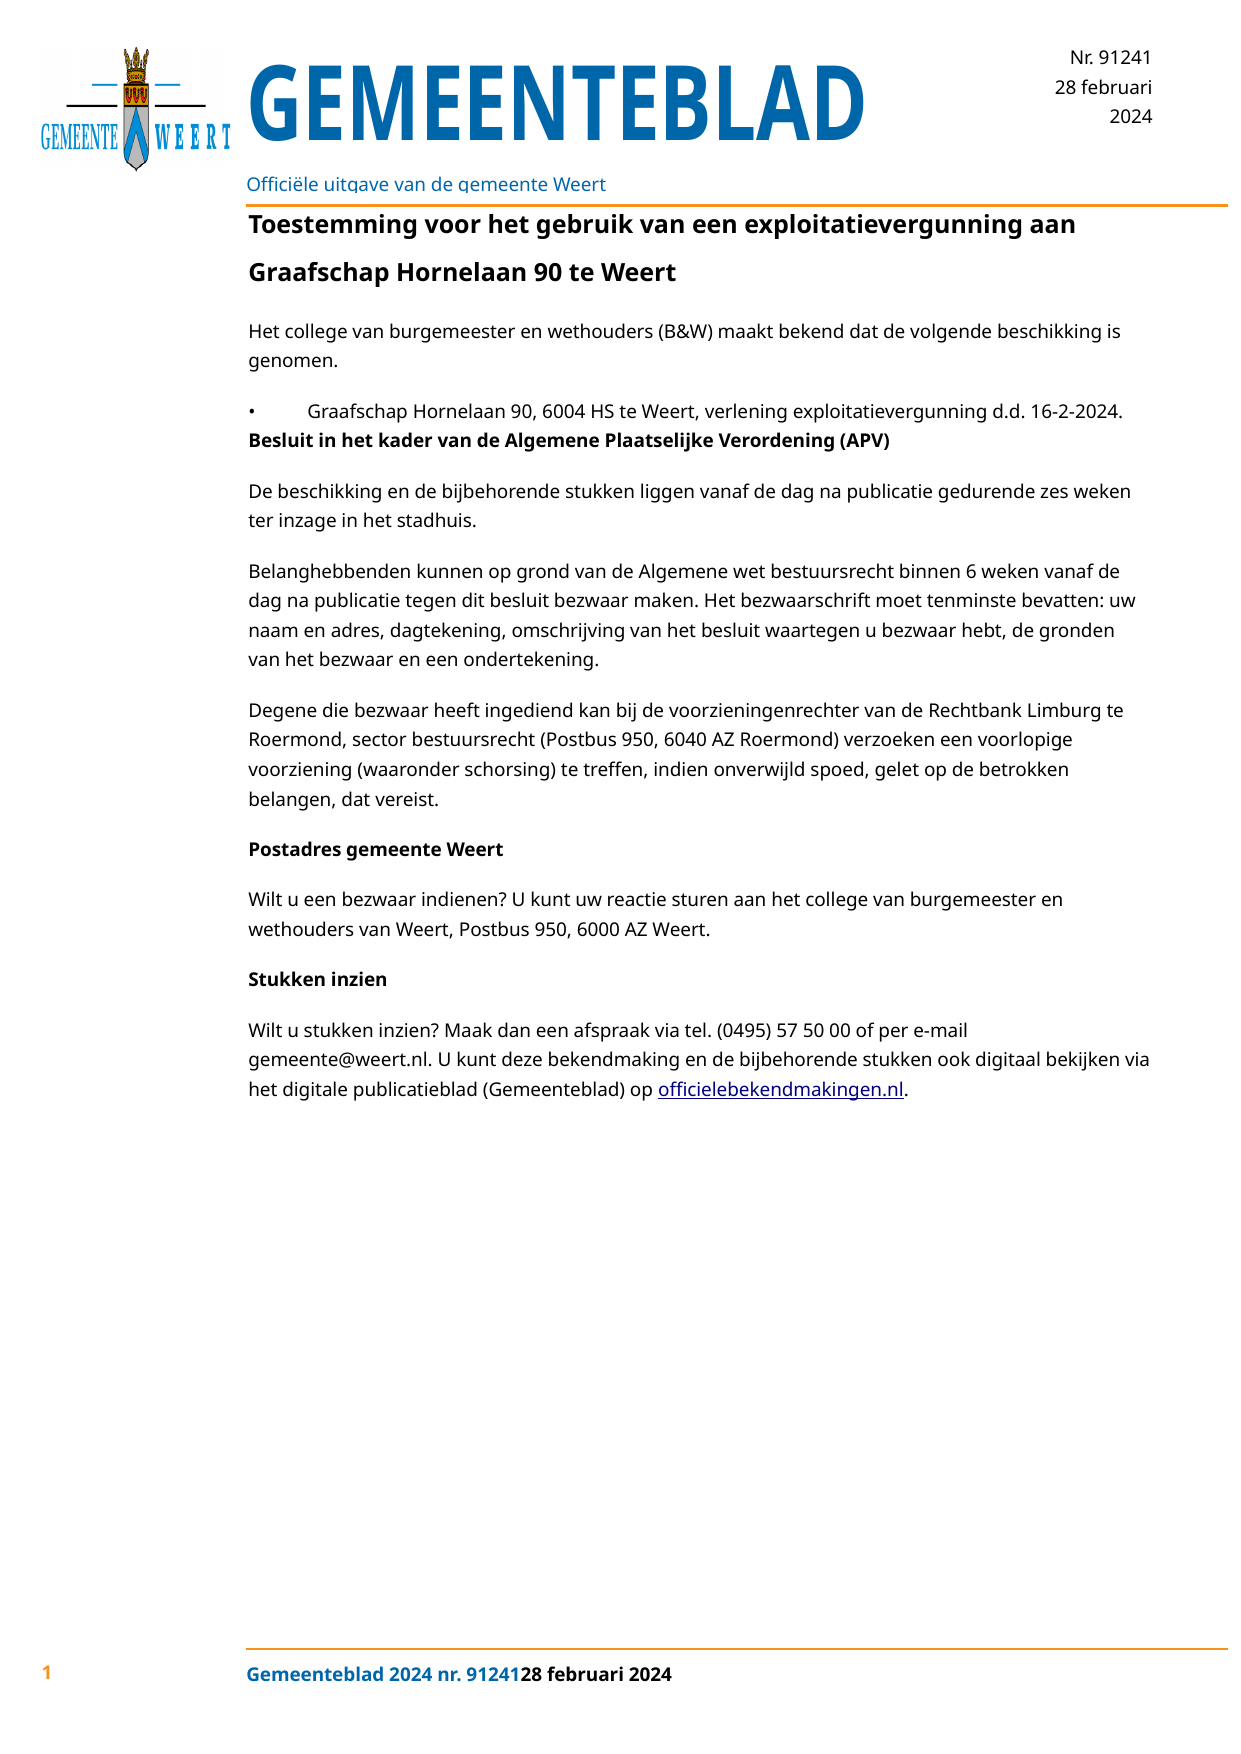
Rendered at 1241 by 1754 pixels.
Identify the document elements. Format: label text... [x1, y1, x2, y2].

text Wilt u stukken inzien? Maak dan een afspraak via tel. (0495) 57 50 00 of per e-mail gemeente@weert.nl. U kunt deze bekendmaking en de bijbehorende stukken ook digitaal bekijken via het digitale publicatieblad (Gemeenteblad) op officielebekendmakingen.nl. [248, 1017, 1152, 1102]
text De beschikking en de bijbehorende stukken liggen vanaf de dag na publicatie gedurende zes weken ter inzage in het stadhuis. [248, 478, 1152, 533]
text Belanghebbenden kunnen op grond van de Algemene wet bestuursrecht binnen 6 weken vanaf de dag na publicatie tegen dit besluit bezwaar maken. Het bezwaarschrift moet tenminste bevatten: uw naam en adres, dagtekening, omschrijving van het besluit waartegen u bezwaar hebt, de gronden van het bezwaar en een ondertekening. [248, 558, 1152, 672]
text Stukken inzien [248, 967, 1152, 992]
text Degene die bezwaar heeft ingediend kan bij de voorzieningenrechter van de Rechtbank Limburg te Roermond, sector bestuursrecht (Postbus 950, 6040 AZ Roermond) verzoeken een voorlopige voorziening (waaronder schorsing) te treffen, indien onverwijld spoed, gelet op de betrokken belangen, dat vereist. [248, 697, 1152, 812]
text Wilt u een bezwaar indienen? U kunt uw reactie sturen aan het college van burgemeester en wethouders van Weert, Postbus 950, 6000 AZ Weert. [248, 887, 1152, 942]
text Het college van burgemeester en wethouders (B&W) maakt bekend dat de volgende beschikking is genomen. [248, 318, 1152, 373]
text Postadres gemeente Weert [248, 836, 1152, 862]
text Toestemming voor het gebruik van een exploitatievergunning aan Graafschap Hornelaan 90 te Weert [248, 207, 1152, 288]
text Besluit in het kader van de Algemene Plaatselijke Verordening (APV) [248, 427, 1152, 453]
picture [41, 47, 231, 172]
list Graafschap Hornelaan 90, 6004 HS te Weert, verlening exploitatievergunning d.d. 16-2-2024. [248, 398, 1152, 424]
